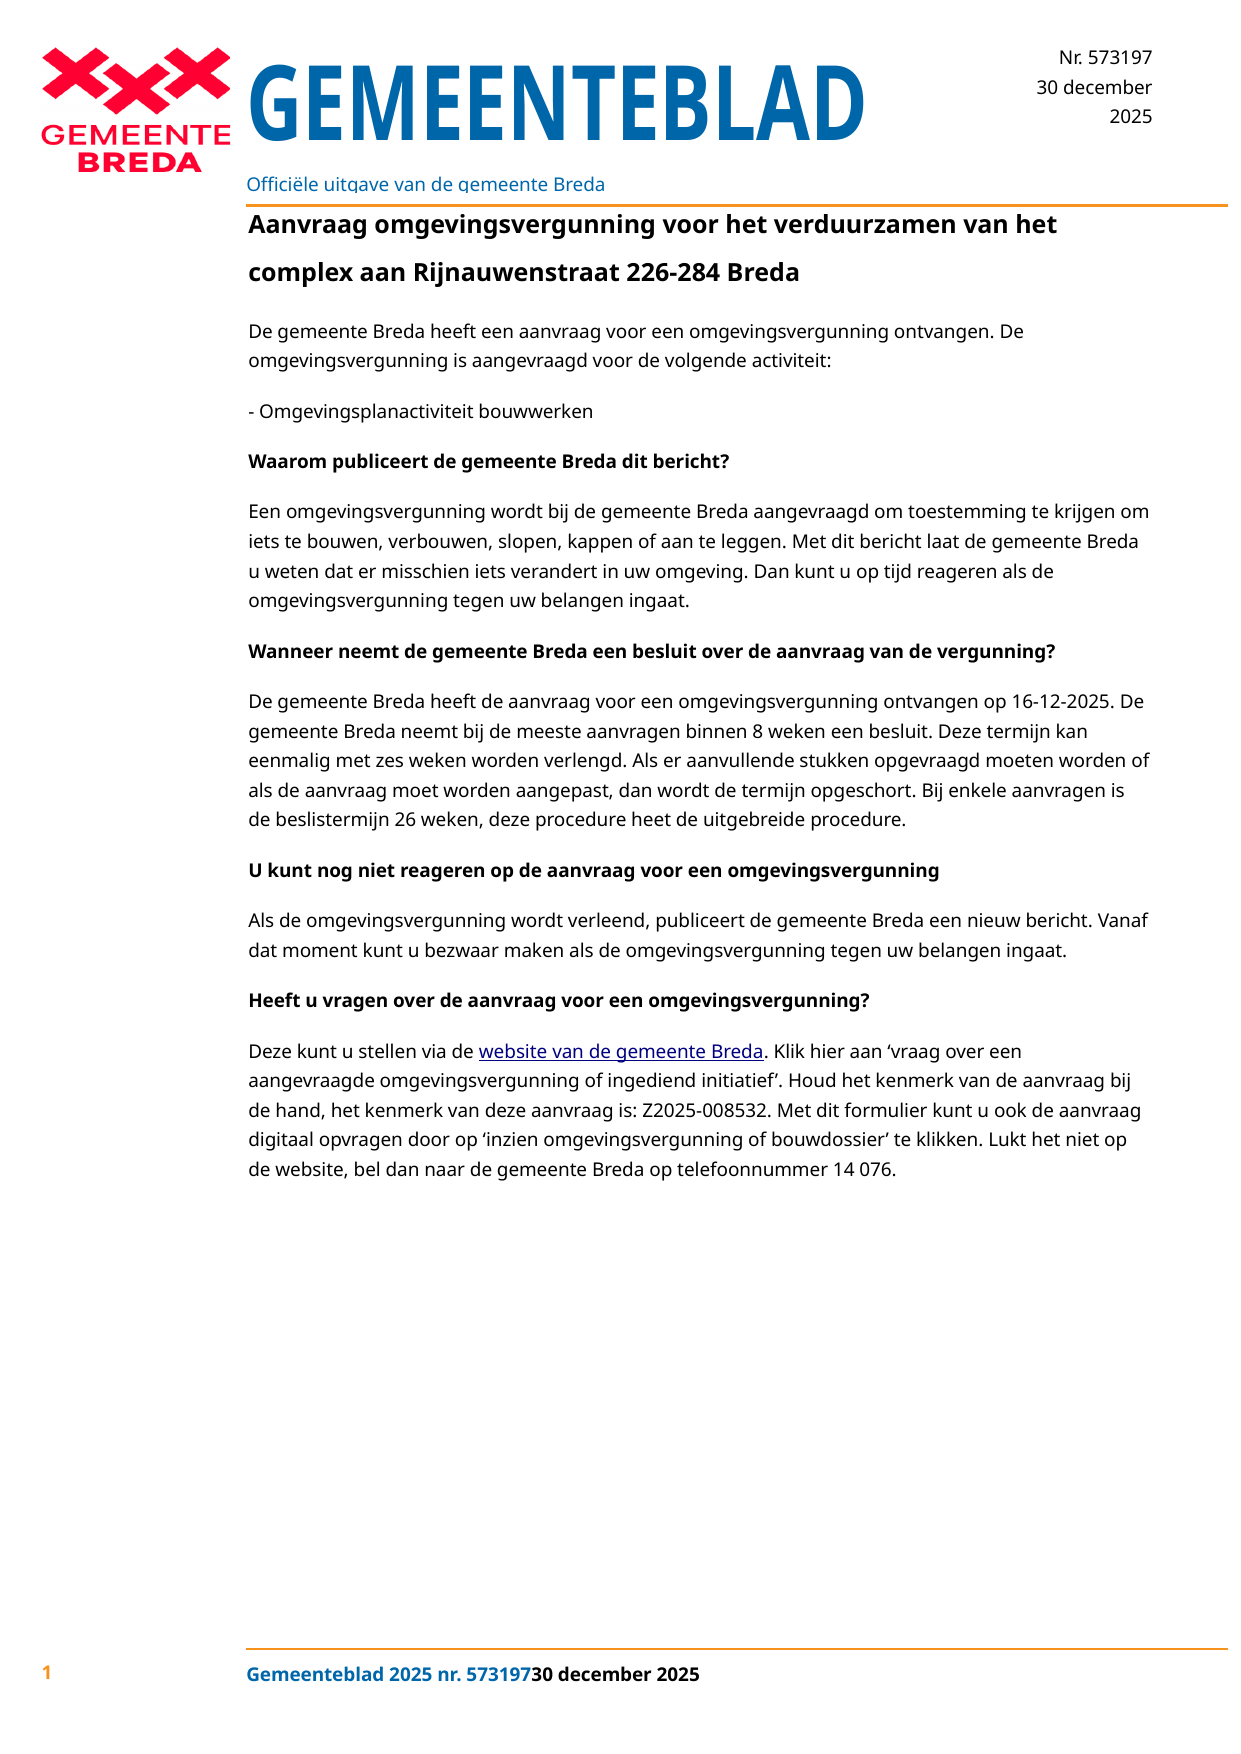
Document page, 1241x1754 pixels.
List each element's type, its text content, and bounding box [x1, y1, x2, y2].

text Deze kunt u stellen via de website van de gemeente Breda. Klik hier aan ‘vraag over een aangevraagde omgevingsvergunning of ingediend initiatief’. Houd het kenmerk van de aanvraag bij de hand, het kenmerk van deze aanvraag is: Z2025-008532. Met dit formulier kunt u ook de aanvraag digitaal opvragen door op ‘inzien omgevingsvergunning of bouwdossier’ te klikken. Lukt het niet op de website, bel dan naar de gemeente Breda op telefoonnummer 14 076. [248, 1038, 1152, 1182]
text U kunt nog niet reageren op de aanvraag voor een omgevingsvergunning [248, 857, 1152, 883]
text Aanvraag omgevingsvergunning voor het verduurzamen van het complex aan Rijnauwenstraat 226-284 Breda [248, 207, 1152, 288]
picture [41, 47, 231, 172]
text Heeft u vragen over de aanvraag voor een omgevingsvergunning? [248, 987, 1152, 1013]
text Waarom publiceert de gemeente Breda dit bericht? [248, 448, 1152, 474]
text Een omgevingsvergunning wordt bij de gemeente Breda aangevraagd om toestemming te krijgen om iets te bouwen, verbouwen, slopen, kappen of aan te leggen. Met dit bericht laat de gemeente Breda u weten dat er misschien iets verandert in uw omgeving. Dan kunt u op tijd reageren als de omgevingsvergunning tegen uw belangen ingaat. [248, 499, 1152, 613]
text De gemeente Breda heeft de aanvraag voor een omgevingsvergunning ontvangen op 16-12-2025. De gemeente Breda neemt bij de meeste aanvragen binnen 8 weken een besluit. Deze termijn kan eenmalig met zes weken worden verlengd. Als er aanvullende stukken opgevraagd moeten worden of als de aanvraag moet worden aangepast, dan wordt de termijn opgeschort. Bij enkele aanvragen is de beslistermijn 26 weken, deze procedure heet de uitgebreide procedure. [248, 688, 1152, 832]
text Als de omgevingsvergunning wordt verleend, publiceert de gemeente Breda een nieuw bericht. Vanaf dat moment kunt u bezwaar maken als de omgevingsvergunning tegen uw belangen ingaat. [248, 907, 1152, 963]
text - Omgevingsplanactiviteit bouwwerken [248, 398, 1152, 424]
text Wanneer neemt de gemeente Breda een besluit over de aanvraag van de vergunning? [248, 638, 1152, 664]
text De gemeente Breda heeft een aanvraag voor een omgevingsvergunning ontvangen. De omgevingsvergunning is aangevraagd voor de volgende activiteit: [248, 318, 1152, 373]
